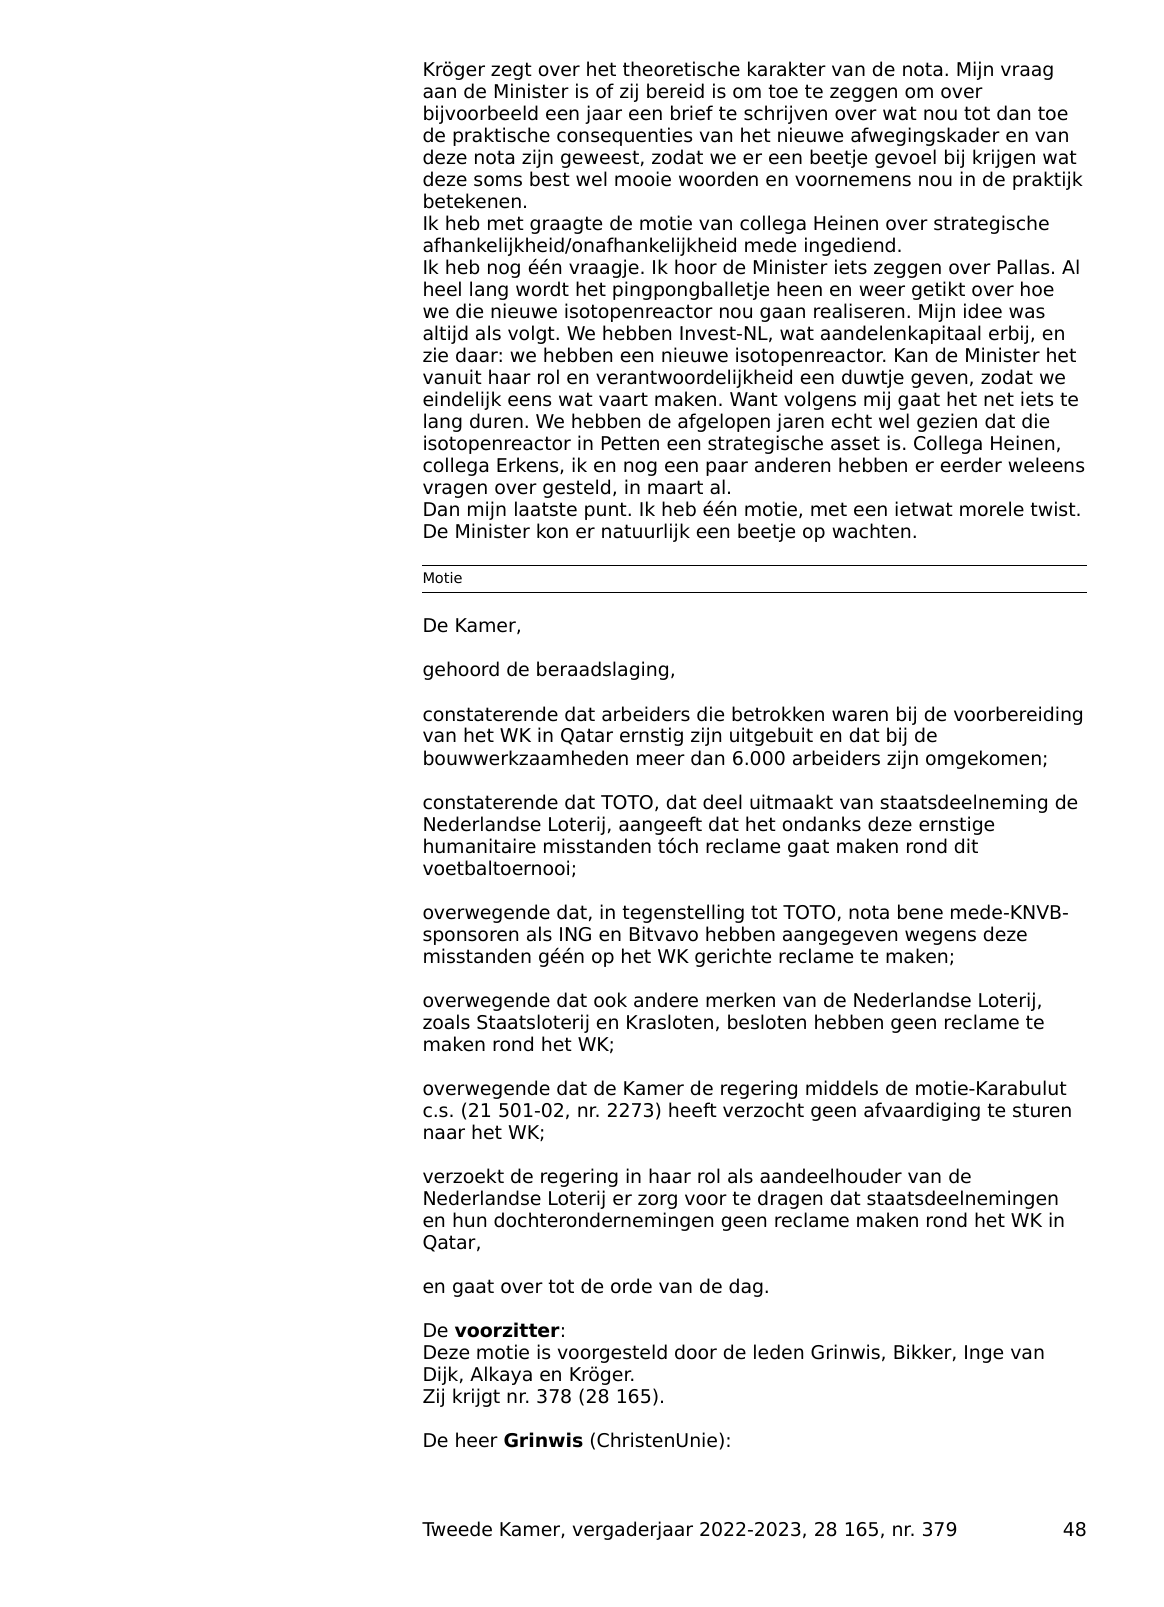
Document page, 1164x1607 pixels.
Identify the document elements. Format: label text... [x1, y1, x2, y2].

text gehoord de beraadslaging, [422, 659, 1087, 681]
text overwegende dat ook andere merken van de Nederlandse Loterij, zoals Staatsloterij en Krasloten, besloten hebben geen reclame te maken rond het WK; [422, 990, 1087, 1056]
table_header Motie [422, 566, 1087, 592]
text Ik heb met graagte de motie van collega Heinen over strategische afhankelijkheid/onafhankelijkheid mede ingediend. [422, 213, 1087, 257]
text constaterende dat arbeiders die betrokken waren bij de voorbereiding van het WK in Qatar ernstig zijn uitgebuit en dat bij de bouwwerkzaamheden meer dan 6.000 arbeiders zijn omgekomen; [422, 703, 1087, 769]
text constaterende dat TOTO, dat deel uitmaakt van staatsdeelneming de Nederlandse Loterij, aangeeft dat het ondanks deze ernstige humanitaire misstanden tóch reclame gaat maken rond dit voetbaltoernooi; [422, 792, 1087, 879]
text overwegende dat, in tegenstelling tot TOTO, nota bene mede-KNVB-sponsoren als ING en Bitvavo hebben aangegeven wegens deze misstanden géén op het WK gerichte reclame te maken; [422, 902, 1087, 968]
text Dan mijn laatste punt. Ik heb één motie, met een ietwat morele twist. De Minister kon er natuurlijk een beetje op wachten. [422, 499, 1087, 543]
text Ik heb nog één vraagje. Ik hoor de Minister iets zeggen over Pallas. Al heel lang wordt het pingpongballetje heen en weer getikt over hoe we die nieuwe isotopenreactor nou gaan realiseren. Mijn idee was altijd als volgt. We hebben Invest-NL, wat aandelenkapitaal erbij, en zie daar: we hebben een nieuwe isotopenreactor. Kan de Minister het vanuit haar rol en verantwoordelijkheid een duwtje geven, zodat we eindelijk eens wat vaart maken. Want volgens mij gaat het net iets te lang duren. We hebben de afgelopen jaren echt wel gezien dat die isotopenreactor in Petten een strategische asset is. Collega Heinen, collega Erkens, ik en nog een paar anderen hebben er eerder weleens vragen over gesteld, in maart al. [422, 257, 1087, 499]
text De Kamer, [422, 615, 1087, 637]
text en gaat over tot de orde van de dag. [422, 1276, 1087, 1298]
text verzoekt de regering in haar rol als aandeelhouder van de Nederlandse Loterij er zorg voor te dragen dat staatsdeelnemingen en hun dochterondernemingen geen reclame maken rond het WK in Qatar, [422, 1166, 1087, 1254]
text Kröger zegt over het theoretische karakter van de nota. Mijn vraag aan de Minister is of zij bereid is om toe te zeggen om over bijvoorbeeld een jaar een brief te schrijven over wat nou tot dan toe de praktische consequenties van het nieuwe afwegingskader en van deze nota zijn geweest, zodat we er een beetje gevoel bij krijgen wat deze soms best wel mooie woorden en voornemens nou in de praktijk betekenen. [422, 59, 1087, 213]
text Deze motie is voorgesteld door de leden Grinwis, Bikker, Inge van Dijk, Alkaya en Kröger. [422, 1342, 1087, 1386]
text Zij krijgt nr. 378 (28 165). [422, 1386, 1087, 1408]
text overwegende dat de Kamer de regering middels de motie-Karabulut c.s. (21 501-02, nr. 2273) heeft verzocht geen afvaardiging te sturen naar het WK; [422, 1078, 1087, 1144]
text De voorzitter: [422, 1320, 1087, 1342]
text De heer Grinwis (ChristenUnie): [422, 1430, 1087, 1452]
